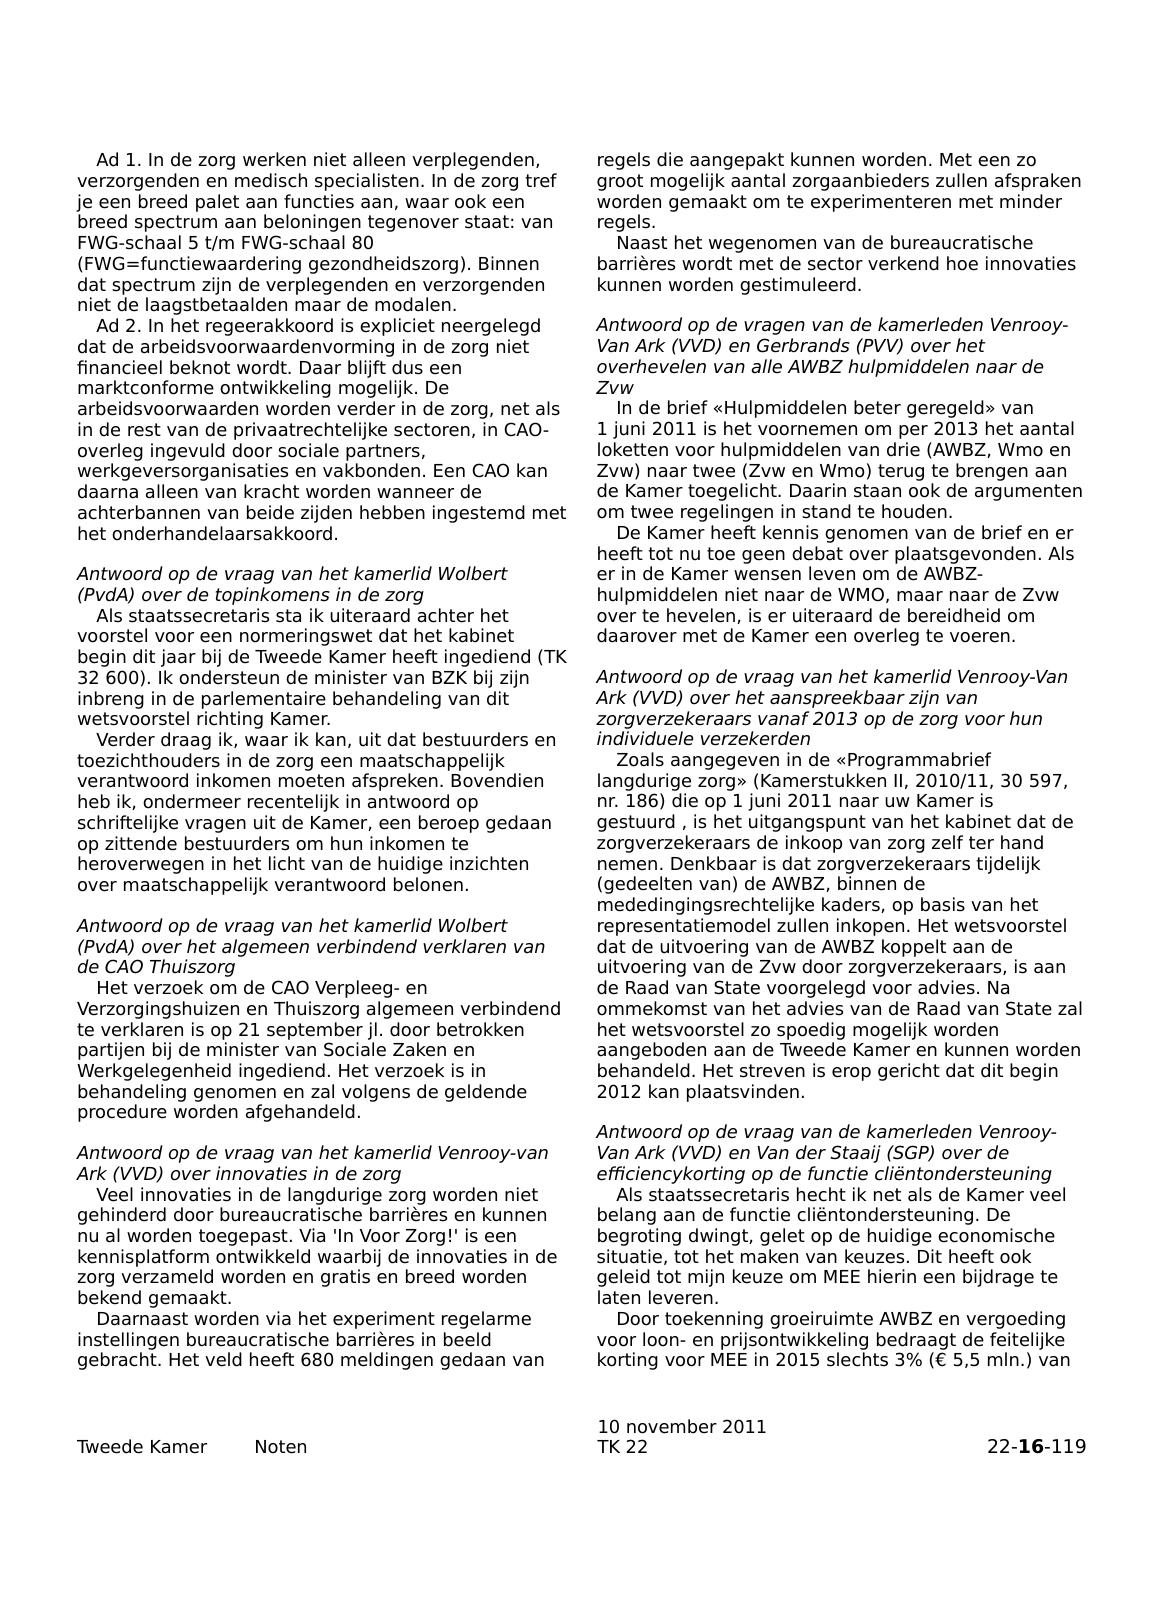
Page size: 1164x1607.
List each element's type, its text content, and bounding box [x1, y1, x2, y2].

text Antwoord op de vraag van het kamerlid Venrooy-van Ark (VVD) over innovaties in de zorg [77, 1143, 567, 1184]
text Door toekenning groeiruimte AWBZ en vergoeding voor loon- en prijsontwikkeling bedraagt de feitelijke korting voor MEE in 2015 slechts 3% (€ 5,5 mln.) van [596, 1309, 1087, 1371]
text Als staatssecretaris hecht ik net als de Kamer veel belang aan de functie cliëntondersteuning. De begroting dwingt, gelet op de huidige economische situatie, tot het maken van keuzes. Dit heeft ook geleid tot mijn keuze om MEE hierin een bijdrage te laten leveren. [596, 1184, 1087, 1309]
text De Kamer heeft kennis genomen van de brief en er heeft tot nu toe geen debat over plaatsgevonden. Als er in de Kamer wensen leven om de AWBZ-hulpmiddelen niet naar de WMO, maar naar de Zvw over te hevelen, is er uiteraard de bereidheid om daarover met de Kamer een overleg te voeren. [596, 523, 1087, 647]
text Verder draag ik, waar ik kan, uit dat bestuurders en toezichthouders in de zorg een maatschappelijk verantwoord inkomen moeten afspreken. Bovendien heb ik, ondermeer recentelijk in antwoord op schriftelijke vragen uit de Kamer, een beroep gedaan op zittende bestuurders om hun inkomen te heroverwegen in het licht van de huidige inzichten over maatschappelijk verantwoord belonen. [77, 730, 567, 896]
text Ad 2. In het regeerakkoord is expliciet neergelegd dat de arbeidsvoorwaardenvorming in de zorg niet financieel beknot wordt. Daar blijft dus een marktconforme ontwikkeling mogelijk. De arbeidsvoorwaarden worden verder in de zorg, net als in de rest van de privaatrechtelijke sectoren, in CAO-overleg ingevuld door sociale partners, werkgeversorganisaties en vakbonden. Een CAO kan daarna alleen van kracht worden wanneer de achterbannen van beide zijden hebben ingestemd met het onderhandelaarsakkoord. [77, 316, 567, 544]
text Antwoord op de vraag van het kamerlid Venrooy-Van Ark (VVD) over het aanspreekbaar zijn van zorgverzekeraars vanaf 2013 op de zorg voor hun individuele verzekerden [596, 667, 1087, 750]
text Antwoord op de vraag van de kamerleden Venrooy-Van Ark (VVD) en Van der Staaij (SGP) over de efficiencykorting op de functie cliëntondersteuning [596, 1122, 1087, 1184]
text Daarnaast worden via het experiment regelarme instellingen bureaucratische barrières in beeld gebracht. Het veld heeft 680 meldingen gedaan van [77, 1309, 567, 1371]
text Ad 1. In de zorg werken niet alleen verplegenden, verzorgenden en medisch specialisten. In de zorg tref je een breed palet aan functies aan, waar ook een breed spectrum aan beloningen tegenover staat: van FWG-schaal 5 t/m FWG-schaal 80 (FWG=functiewaardering gezondheidszorg). Binnen dat spectrum zijn de verplegenden en verzorgenden niet de laagstbetaalden maar de modalen. [77, 150, 567, 316]
text Veel innovaties in de langdurige zorg worden niet gehinderd door bureaucratische barrières en kunnen nu al worden toegepast. Via 'In Voor Zorg!' is een kennisplatform ontwikkeld waarbij de innovaties in de zorg verzameld worden en gratis en breed worden bekend gemaakt. [77, 1184, 567, 1309]
text Antwoord op de vraag van het kamerlid Wolbert (PvdA) over de topinkomens in de zorg [77, 564, 567, 606]
text regels die aangepakt kunnen worden. Met een zo groot mogelijk aantal zorgaanbieders zullen afspraken worden gemaakt om te experimenteren met minder regels. [596, 150, 1087, 233]
text Antwoord op de vragen van de kamerleden Venrooy-Van Ark (VVD) en Gerbrands (PVV) over het overhevelen van alle AWBZ hulpmiddelen naar de Zvw [596, 315, 1087, 398]
text Als staatssecretaris sta ik uiteraard achter het voorstel voor een normeringswet dat het kabinet begin dit jaar bij de Tweede Kamer heeft ingediend (TK 32 600). Ik ondersteun de minister van BZK bij zijn inbreng in de parlementaire behandeling van dit wetsvoorstel richting Kamer. [77, 606, 567, 730]
text Naast het wegenomen van de bureaucratische barrières wordt met de sector verkend hoe innovaties kunnen worden gestimuleerd. [596, 233, 1087, 295]
text Zoals aangegeven in de «Programmabrief langdurige zorg» (Kamerstukken II, 2010/11, 30 597, nr. 186) die op 1 juni 2011 naar uw Kamer is gestuurd , is het uitgangspunt van het kabinet dat de zorgverzekeraars de inkoop van zorg zelf ter hand nemen. Denkbaar is dat zorgverzekeraars tijdelijk (gedeelten van) de AWBZ, binnen de mededingingsrechtelijke kaders, op basis van het representatiemodel zullen inkopen. Het wetsvoorstel dat de uitvoering van de AWBZ koppelt aan de uitvoering van de Zvw door zorgverzekeraars, is aan de Raad van State voorgelegd voor advies. Na ommekomst van het advies van de Raad van State zal het wetsvoorstel zo spoedig mogelijk worden aangeboden aan de Tweede Kamer en kunnen worden behandeld. Het streven is erop gericht dat dit begin 2012 kan plaatsvinden. [596, 750, 1087, 1102]
text Antwoord op de vraag van het kamerlid Wolbert (PvdA) over het algemeen verbindend verklaren van de CAO Thuiszorg [77, 916, 567, 978]
text Het verzoek om de CAO Verpleeg- en Verzorgingshuizen en Thuiszorg algemeen verbindend te verklaren is op 21 september jl. door betrokken partijen bij de minister van Sociale Zaken en Werkgelegenheid ingediend. Het verzoek is in behandeling genomen en zal volgens de geldende procedure worden afgehandeld. [77, 978, 567, 1123]
text In de brief «Hulpmiddelen beter geregeld» van 1 juni 2011 is het voornemen om per 2013 het aantal loketten voor hulpmiddelen van drie (AWBZ, Wmo en Zvw) naar twee (Zvw en Wmo) terug te brengen aan de Kamer toegelicht. Daarin staan ook de argumenten om twee regelingen in stand te houden. [596, 398, 1087, 523]
